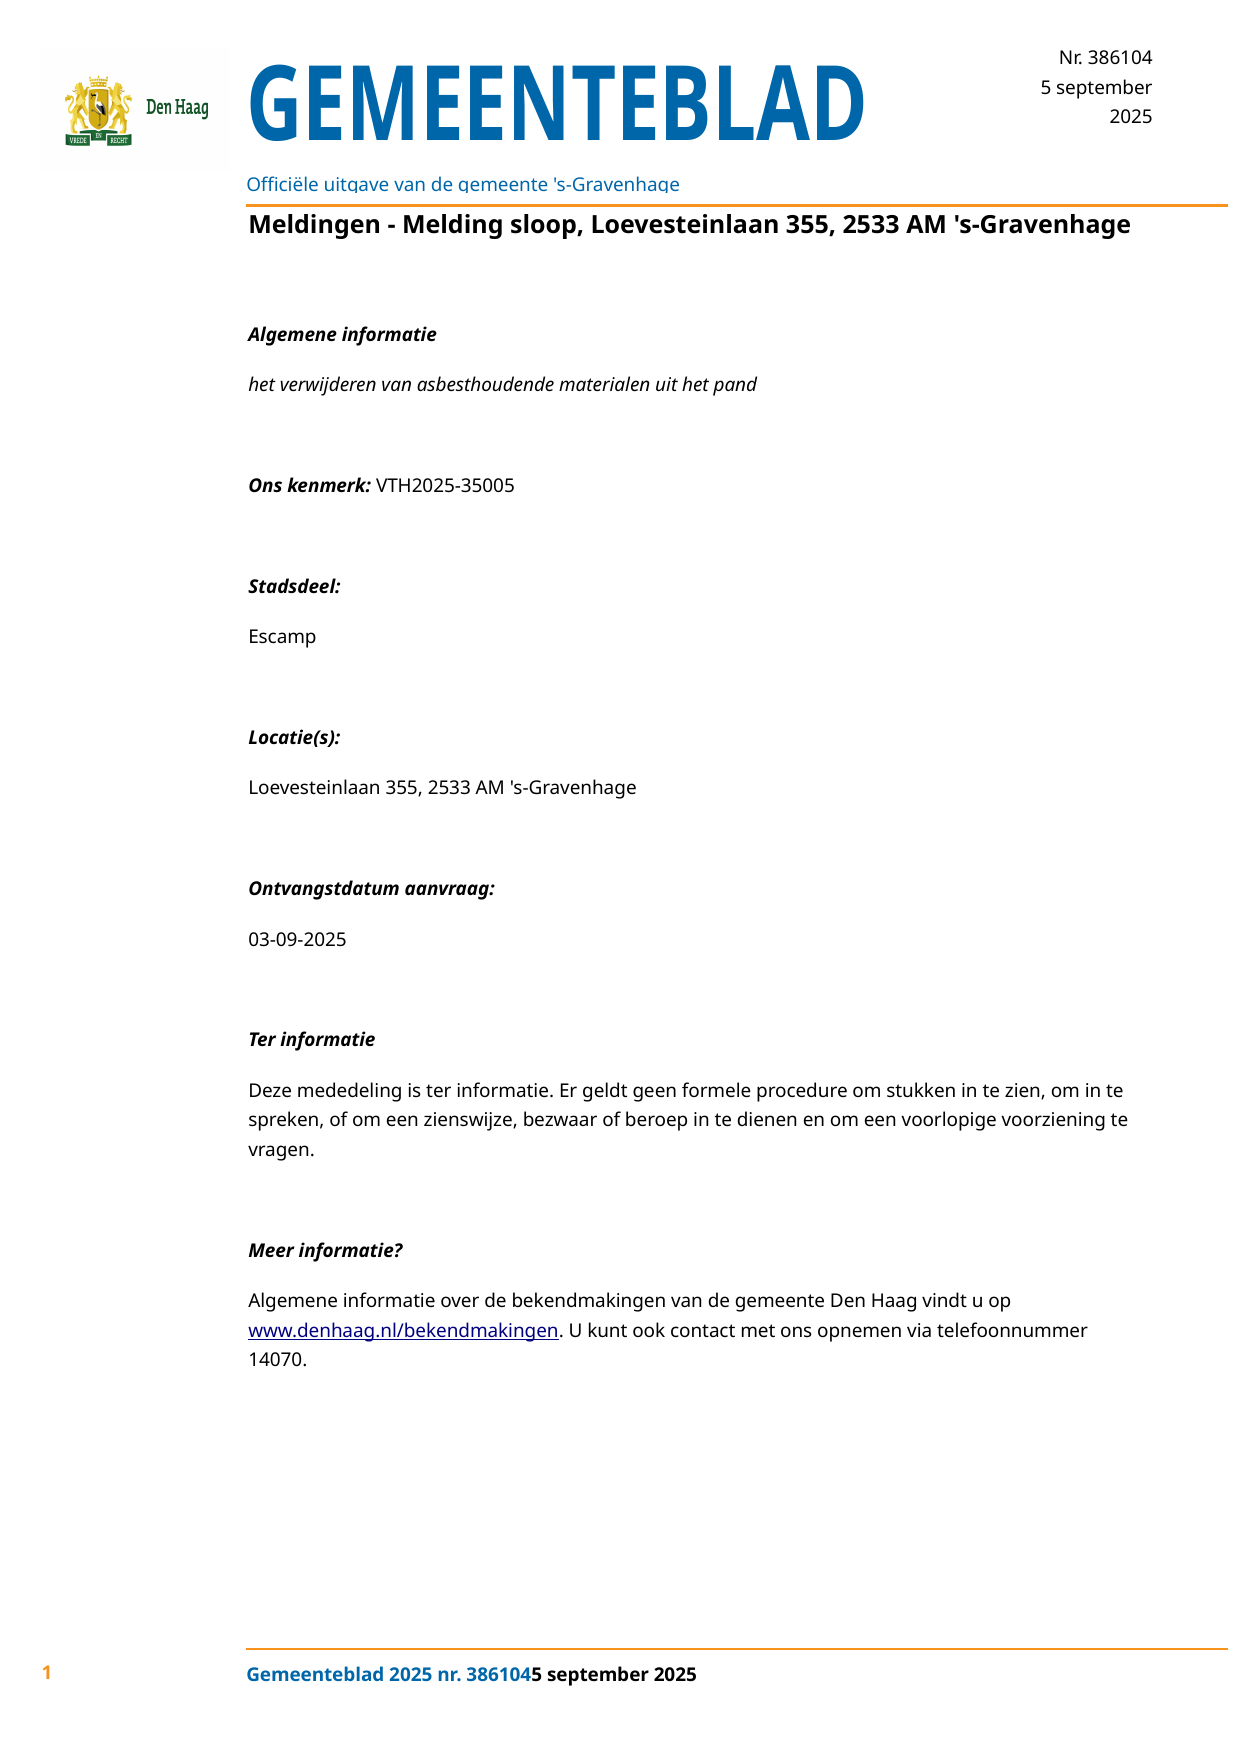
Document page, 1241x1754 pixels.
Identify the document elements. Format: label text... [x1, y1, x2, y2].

text 03-09-2025 [248, 926, 1152, 951]
text het verwijderen van asbesthoudende materialen uit het pand [248, 371, 1152, 397]
text Meldingen - Melding sloop, Loevesteinlaan 355, 2533 AM 's-Gravenhage [248, 207, 1152, 241]
text Escamp [248, 623, 1152, 649]
text Deze mededeling is ter informatie. Er geldt geen formele procedure om stukken in te zien, om in te spreken, of om een zienswijze, bezwaar of beroep in te dienen en om een voorlopige voorziening te vragen. [248, 1077, 1152, 1162]
text Ter informatie [248, 1027, 1152, 1052]
text Locatie(s): [248, 724, 1152, 750]
text Algemene informatie over de bekendmakingen van de gemeente Den Haag vindt u op www.denhaag.nl/bekendmakingen. U kunt ook contact met ons opnemen via telefoonnummer 14070. [248, 1287, 1152, 1372]
text Meer informatie? [248, 1237, 1152, 1263]
text Stadsdeel: [248, 573, 1152, 598]
picture [41, 47, 231, 172]
text Ons kenmerk: VTH2025-35005 [248, 472, 1152, 498]
text Algemene informatie [248, 321, 1152, 346]
text Loevesteinlaan 355, 2533 AM 's-Gravenhage [248, 774, 1152, 800]
text Ontvangstdatum aanvraag: [248, 875, 1152, 901]
